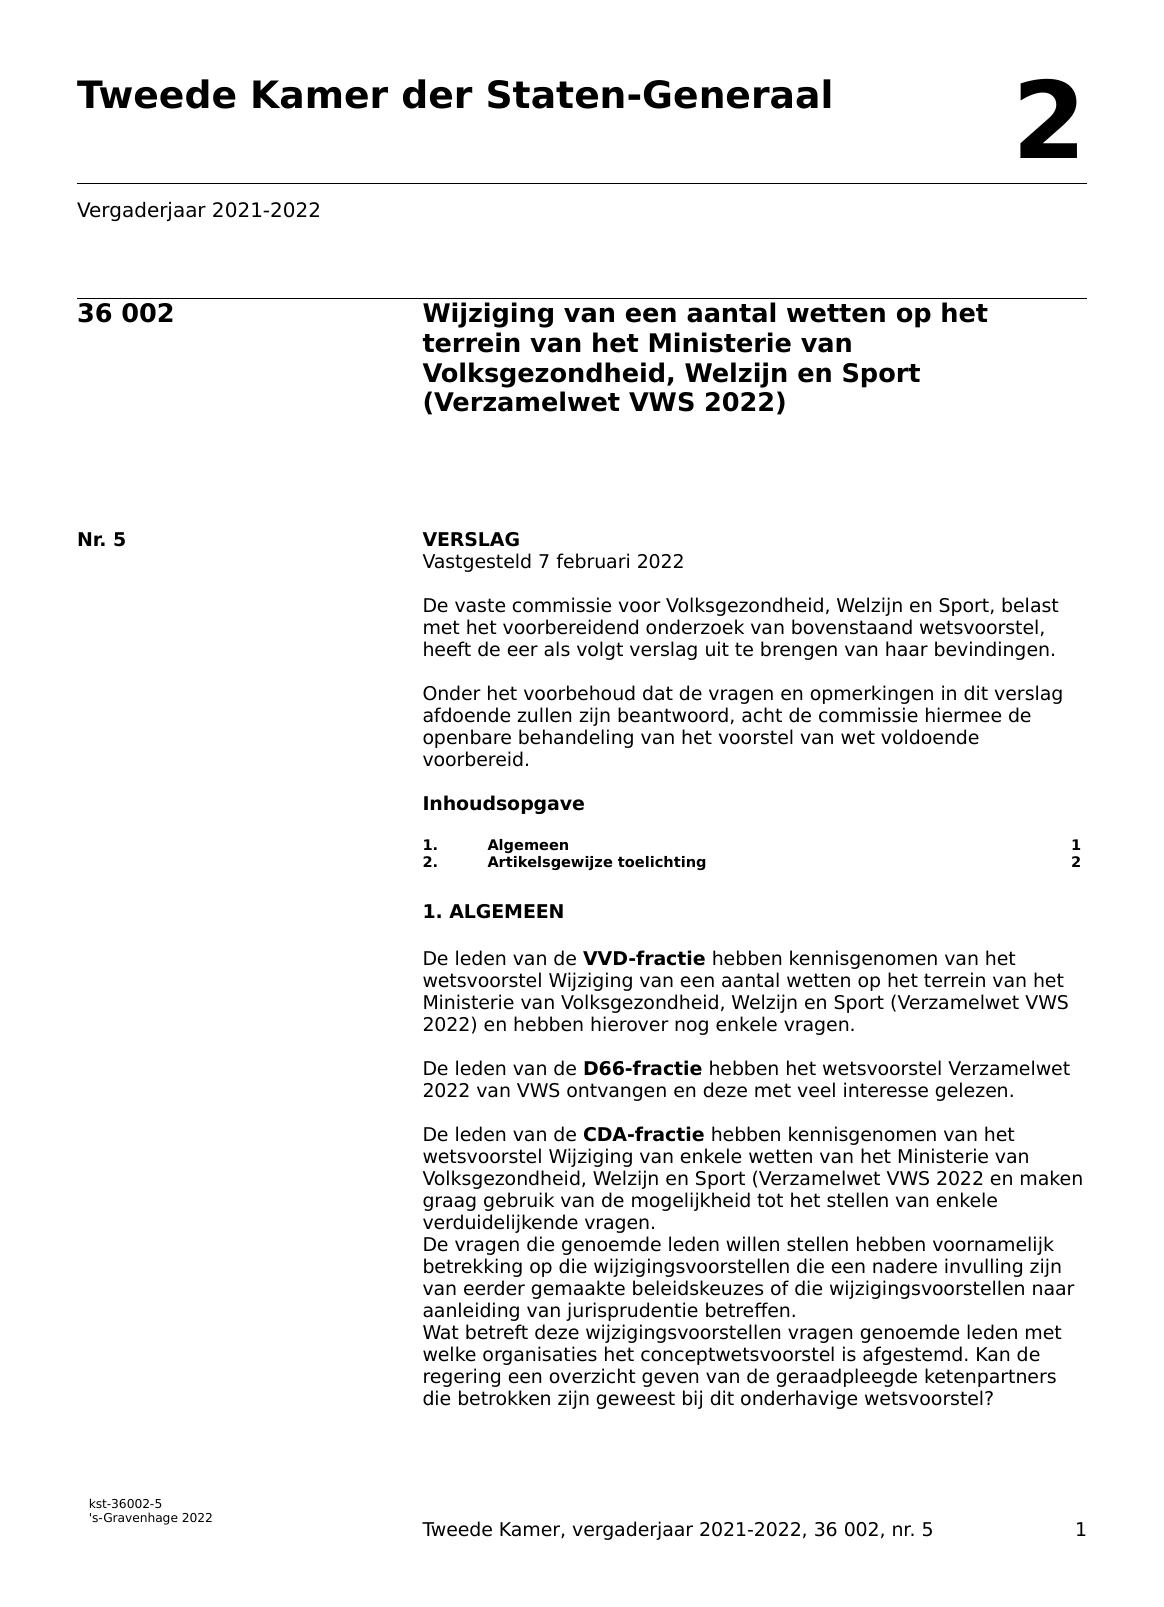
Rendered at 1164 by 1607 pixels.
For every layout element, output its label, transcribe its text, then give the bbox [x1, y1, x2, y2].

subtitle 36 002 Wijziging van een aantal wetten op het terrein van het Ministerie van Volksgezondheid, Welzijn en Sport (Verzamelwet VWS 2022) [77, 299, 1087, 418]
table_cell 2. [422, 854, 481, 871]
table_cell Artikelsgewijze toelichting [481, 854, 1013, 871]
text De leden van de CDA-fractie hebben kennisgenomen van het wetsvoorstel Wijziging van enkele wetten van het Ministerie van Volksgezondheid, Welzijn en Sport (Verzamelwet VWS 2022 en maken graag gebruik van de mogelijkheid tot het stellen van enkele verduidelijkende vragen. [422, 1124, 1087, 1234]
subtitle Inhoudsopgave [422, 793, 1087, 815]
text De leden van de D66-fractie hebben het wetsvoorstel Verzamelwet 2022 van VWS ontvangen en deze met veel interesse gelezen. [422, 1058, 1087, 1102]
text 's-Gravenhage 2022 [88, 1511, 323, 1525]
text kst-36002-5 [88, 1497, 323, 1511]
table_header 2 [886, 59, 1087, 183]
table_cell 2 [1013, 854, 1087, 871]
table_cell Vergaderjaar 2021-2022 [77, 184, 1087, 298]
text Onder het voorbehoud dat de vragen en opmerkingen in dit verslag afdoende zullen zijn beantwoord, acht de commissie hiermee de openbare behandeling van het voorstel van wet voldoende voorbereid. [422, 683, 1087, 771]
table_header Algemeen [481, 837, 1013, 854]
subtitle 1. ALGEMEEN [422, 901, 1087, 923]
text Wat betreft deze wijzigingsvoorstellen vragen genoemde leden met welke organisaties het conceptwetsvoorstel is afgestemd. Kan de regering een overzicht geven van de geraadpleegde ketenpartners die betrokken zijn geweest bij dit onderhavige wetsvoorstel? [422, 1322, 1087, 1410]
table_header 1. [422, 837, 481, 854]
table_header Tweede Kamer der Staten-Generaal [77, 59, 886, 183]
table_header 1 [1013, 837, 1087, 854]
text De vaste commissie voor Volksgezondheid, Welzijn en Sport, belast met het voorbereidend onderzoek van bovenstaand wetsvoorstel, heeft de eer als volgt verslag uit te brengen van haar bevindingen. [422, 595, 1087, 661]
text Vastgesteld 7 februari 2022 [422, 551, 1087, 573]
text De vragen die genoemde leden willen stellen hebben voornamelijk betrekking op die wijzigingsvoorstellen die een nadere invulling zijn van eerder gemaakte beleidskeuzes of die wijzigingsvoorstellen naar aanleiding van jurisprudentie betreffen. [422, 1234, 1087, 1322]
text De leden van de VVD-fractie hebben kennisgenomen van het wetsvoorstel Wijziging van een aantal wetten op het terrein van het Ministerie van Volksgezondheid, Welzijn en Sport (Verzamelwet VWS 2022) en hebben hierover nog enkele vragen. [422, 948, 1087, 1036]
subtitle Nr. 5 VERSLAG [77, 529, 1087, 551]
